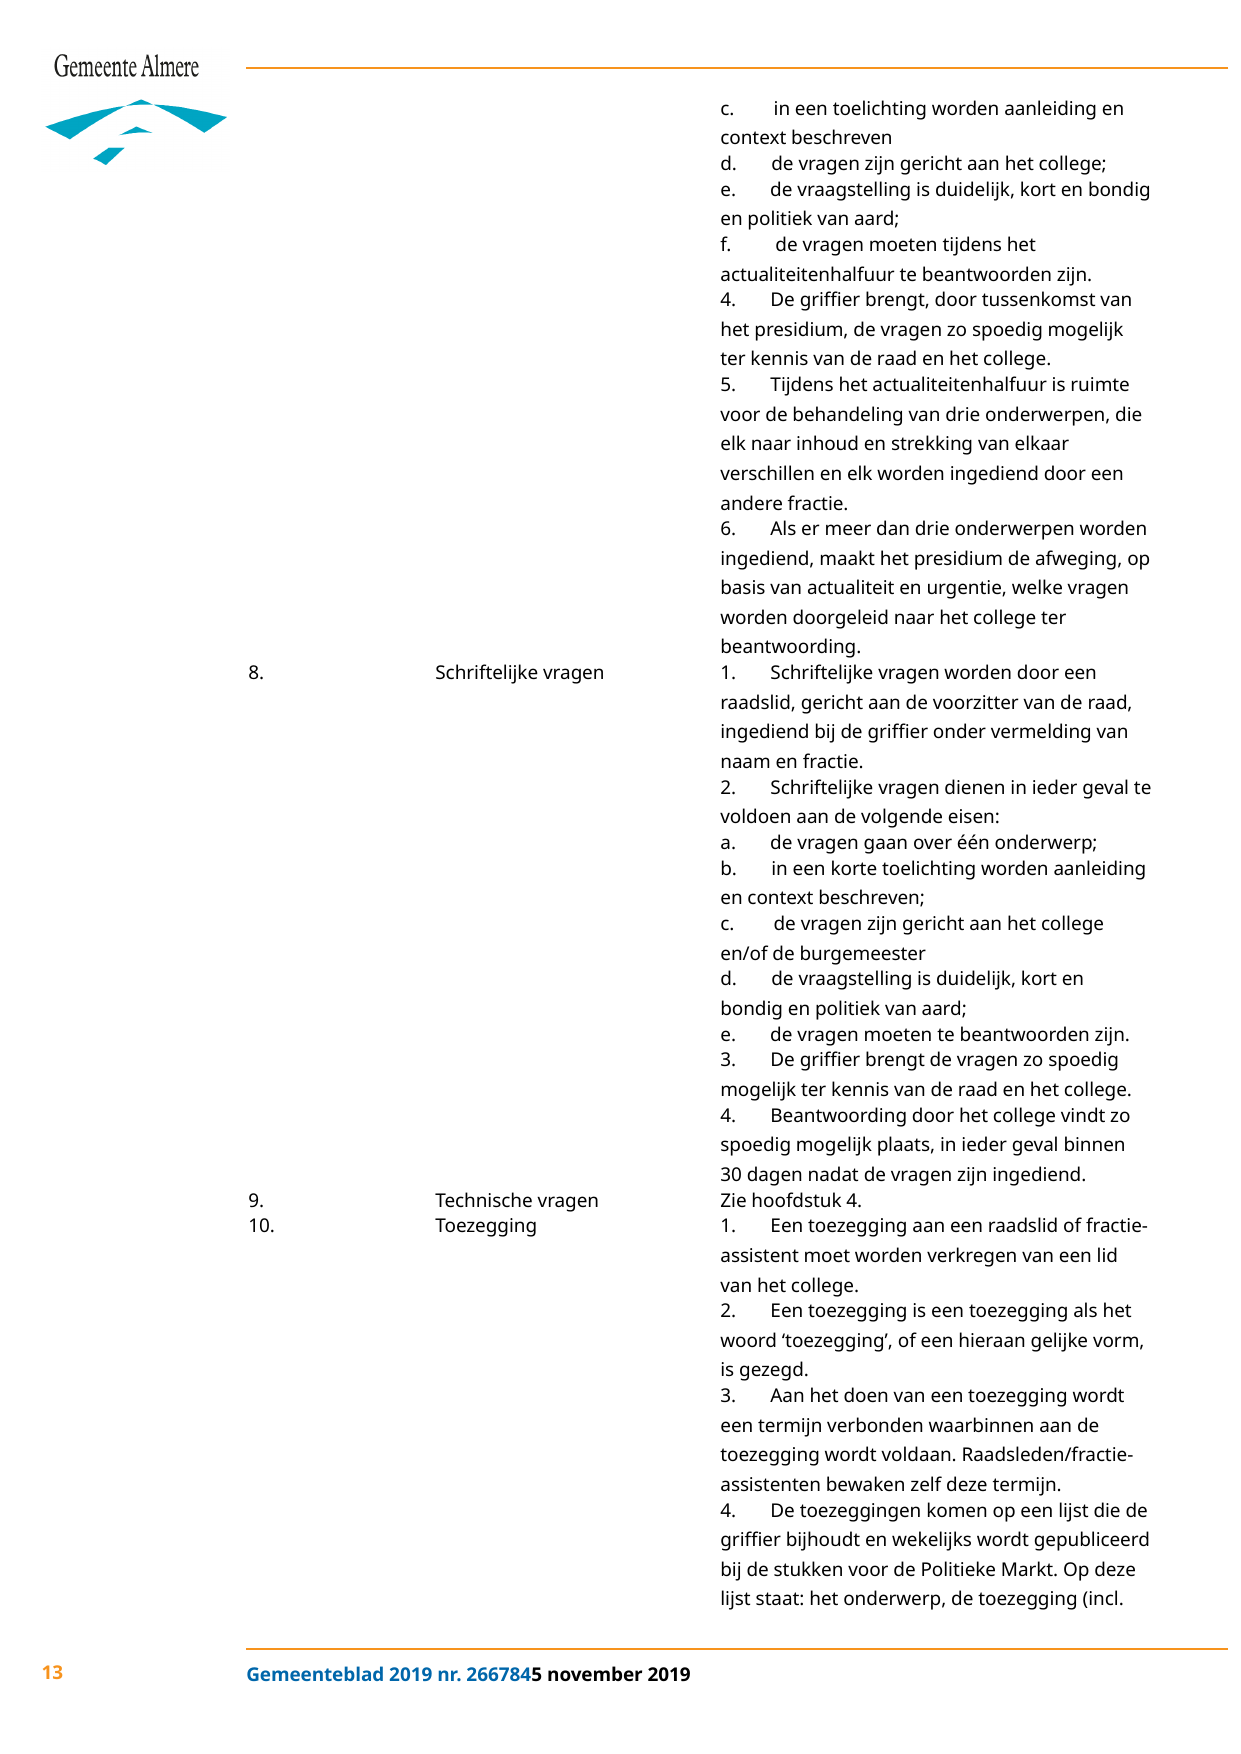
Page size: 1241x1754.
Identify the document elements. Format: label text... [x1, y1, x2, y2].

table_cell [435, 910, 720, 966]
table_cell [248, 150, 435, 176]
table_cell Technische vragen [435, 1187, 720, 1213]
table_cell [435, 1497, 720, 1611]
table_cell f. de vragen moeten tijdens het actualiteitenhalfuur te beantwoorden zijn. [720, 231, 1152, 286]
table_cell 9. [248, 1187, 435, 1213]
table_cell 5. Tijdens het actualiteitenhalfuur is ruimte voor de behandeling van drie onderwerpen, die elk naar inhoud en strekking van elkaar verschillen en elk worden ingediend door een andere fractie. [720, 371, 1152, 515]
table_cell Zie hoofdstuk 4. [720, 1187, 1152, 1213]
table_cell e. de vragen moeten te beantwoorden zijn. [720, 1021, 1152, 1047]
table_cell [435, 855, 720, 910]
table_cell [248, 966, 435, 1021]
table_cell 1. Schriftelijke vragen worden door een raadslid, gericht aan de voorzitter van de raad, ingediend bij de griffier onder vermelding van naam en fractie. [720, 660, 1152, 774]
table_cell [248, 855, 435, 910]
table_cell c. in een toelichting worden aanleiding en context beschreven [720, 95, 1152, 150]
table_cell 4. De toezeggingen komen op een lijst die de griffier bijhoudt en wekelijks wordt gepubliceerd bij de stukken voor de Politieke Markt. Op deze lijst staat: het onderwerp, de toezegging (incl. [720, 1497, 1152, 1611]
table_cell 3. De griffier brengt de vragen zo spoedig mogelijk ter kennis van de raad en het college. [720, 1047, 1152, 1102]
table_cell [435, 1047, 720, 1102]
table_cell [435, 1021, 720, 1047]
picture [41, 47, 231, 172]
table_cell 4. De griffier brengt, door tussenkomst van het presidium, de vragen zo spoedig mogelijk ter kennis van de raad en het college. [720, 286, 1152, 371]
table_cell [435, 286, 720, 371]
table_cell [435, 231, 720, 286]
table_cell [435, 1298, 720, 1382]
table_cell a. de vragen gaan over één onderwerp; [720, 829, 1152, 855]
table_cell [248, 286, 435, 371]
table_cell d. de vragen zijn gericht aan het college; [720, 150, 1152, 176]
table_cell [248, 1298, 435, 1382]
table_cell 3. Aan het doen van een toezegging wordt een termijn verbonden waarbinnen aan de toezegging wordt voldaan. Raadsleden/fractie-assistenten bewaken zelf deze termijn. [720, 1383, 1152, 1497]
table_cell [248, 1102, 435, 1187]
table_cell [248, 1047, 435, 1102]
table_cell [248, 829, 435, 855]
table_cell b. in een korte toelichting worden aanleiding en context beschreven; [720, 855, 1152, 910]
table_cell [248, 1383, 435, 1497]
table_cell 8. [248, 660, 435, 774]
table_cell [248, 1021, 435, 1047]
table_cell d. de vraagstelling is duidelijk, kort en bondig en politiek van aard; [720, 966, 1152, 1021]
table_cell [248, 774, 435, 829]
table_cell [248, 515, 435, 659]
table_cell 1. Een toezegging aan een raadslid of fractie-assistent moet worden verkregen van een lid van het college. [720, 1213, 1152, 1297]
table_cell [435, 966, 720, 1021]
table_cell 6. Als er meer dan drie onderwerpen worden ingediend, maakt het presidium de afweging, op basis van actualiteit en urgentie, welke vragen worden doorgeleid naar het college ter beantwoording. [720, 515, 1152, 659]
table_cell 2. Een toezegging is een toezegging als het woord ‘toezegging’, of een hieraan gelijke vorm, is gezegd. [720, 1298, 1152, 1382]
table_cell [248, 95, 435, 150]
table_cell 2. Schriftelijke vragen dienen in ieder geval te voldoen aan de volgende eisen: [720, 774, 1152, 829]
table_cell [248, 231, 435, 286]
table_cell 10. [248, 1213, 435, 1297]
table_cell [435, 176, 720, 231]
table_cell [435, 150, 720, 176]
table_cell [435, 371, 720, 515]
table_cell e. de vraagstelling is duidelijk, kort en bondig en politiek van aard; [720, 176, 1152, 231]
table_cell [435, 1102, 720, 1187]
table_cell [435, 774, 720, 829]
table_cell 4. Beantwoording door het college vindt zo spoedig mogelijk plaats, in ieder geval binnen 30 dagen nadat de vragen zijn ingediend. [720, 1102, 1152, 1187]
table_cell [248, 176, 435, 231]
table_cell [435, 95, 720, 150]
table_cell [248, 910, 435, 966]
table_cell [435, 515, 720, 659]
table_cell [248, 371, 435, 515]
table_cell [435, 829, 720, 855]
table_cell [248, 1497, 435, 1611]
table_cell Toezegging [435, 1213, 720, 1297]
table_cell c. de vragen zijn gericht aan het college en/of de burgemeester [720, 910, 1152, 966]
table_cell [435, 1383, 720, 1497]
table_cell Schriftelijke vragen [435, 660, 720, 774]
